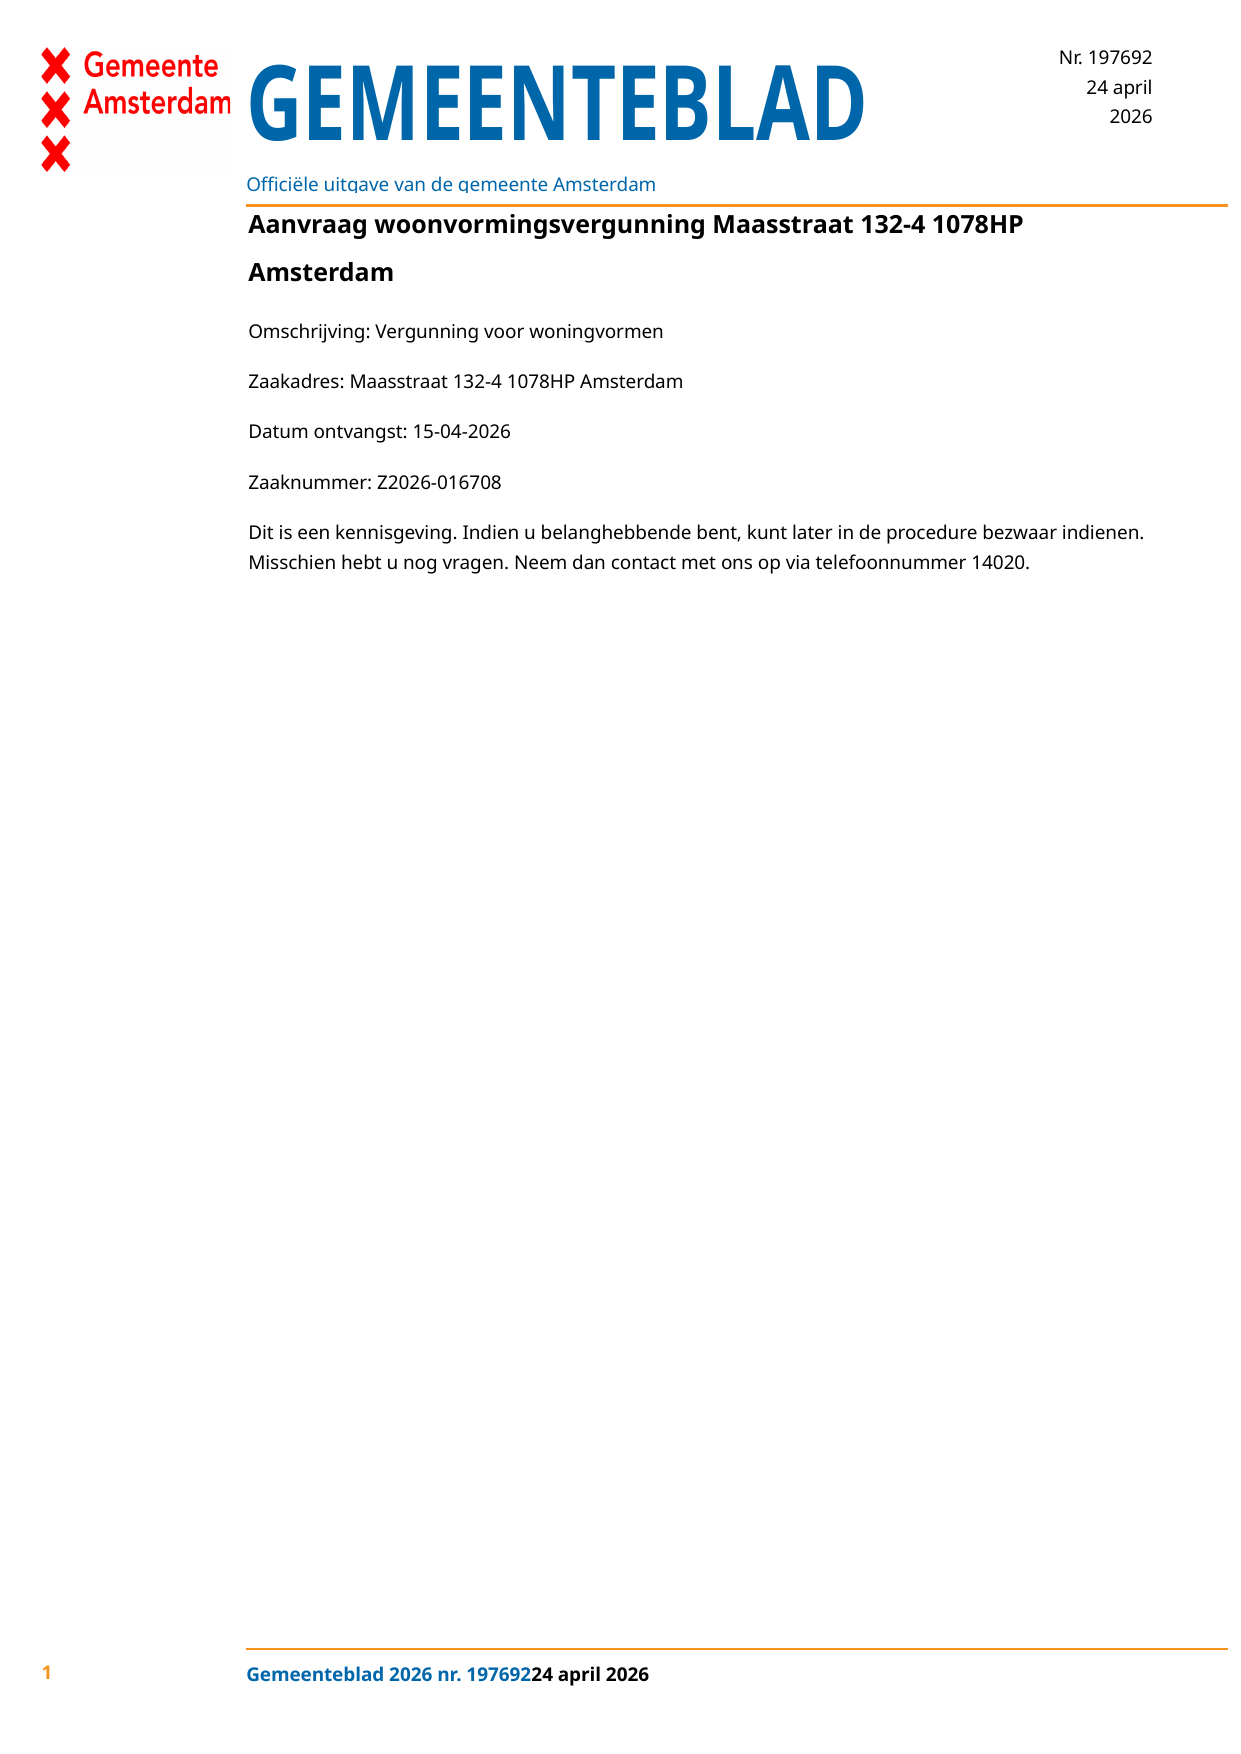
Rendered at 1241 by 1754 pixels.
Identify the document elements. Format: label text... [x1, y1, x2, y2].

text Aanvraag woonvormingsvergunning Maasstraat 132-4 1078HP Amsterdam [248, 207, 1152, 288]
picture [41, 47, 231, 172]
text Zaakadres: Maasstraat 132-4 1078HP Amsterdam [248, 368, 1152, 394]
text Omschrijving: Vergunning voor woningvormen [248, 318, 1152, 344]
text Datum ontvangst: 15-04-2026 [248, 419, 1152, 444]
text Zaaknummer: Z2026-016708 [248, 469, 1152, 495]
text Dit is een kennisgeving. Indien u belanghebbende bent, kunt later in de procedure bezwaar indienen. Misschien hebt u nog vragen. Neem dan contact met ons op via telefoonnummer 14020. [248, 519, 1152, 575]
